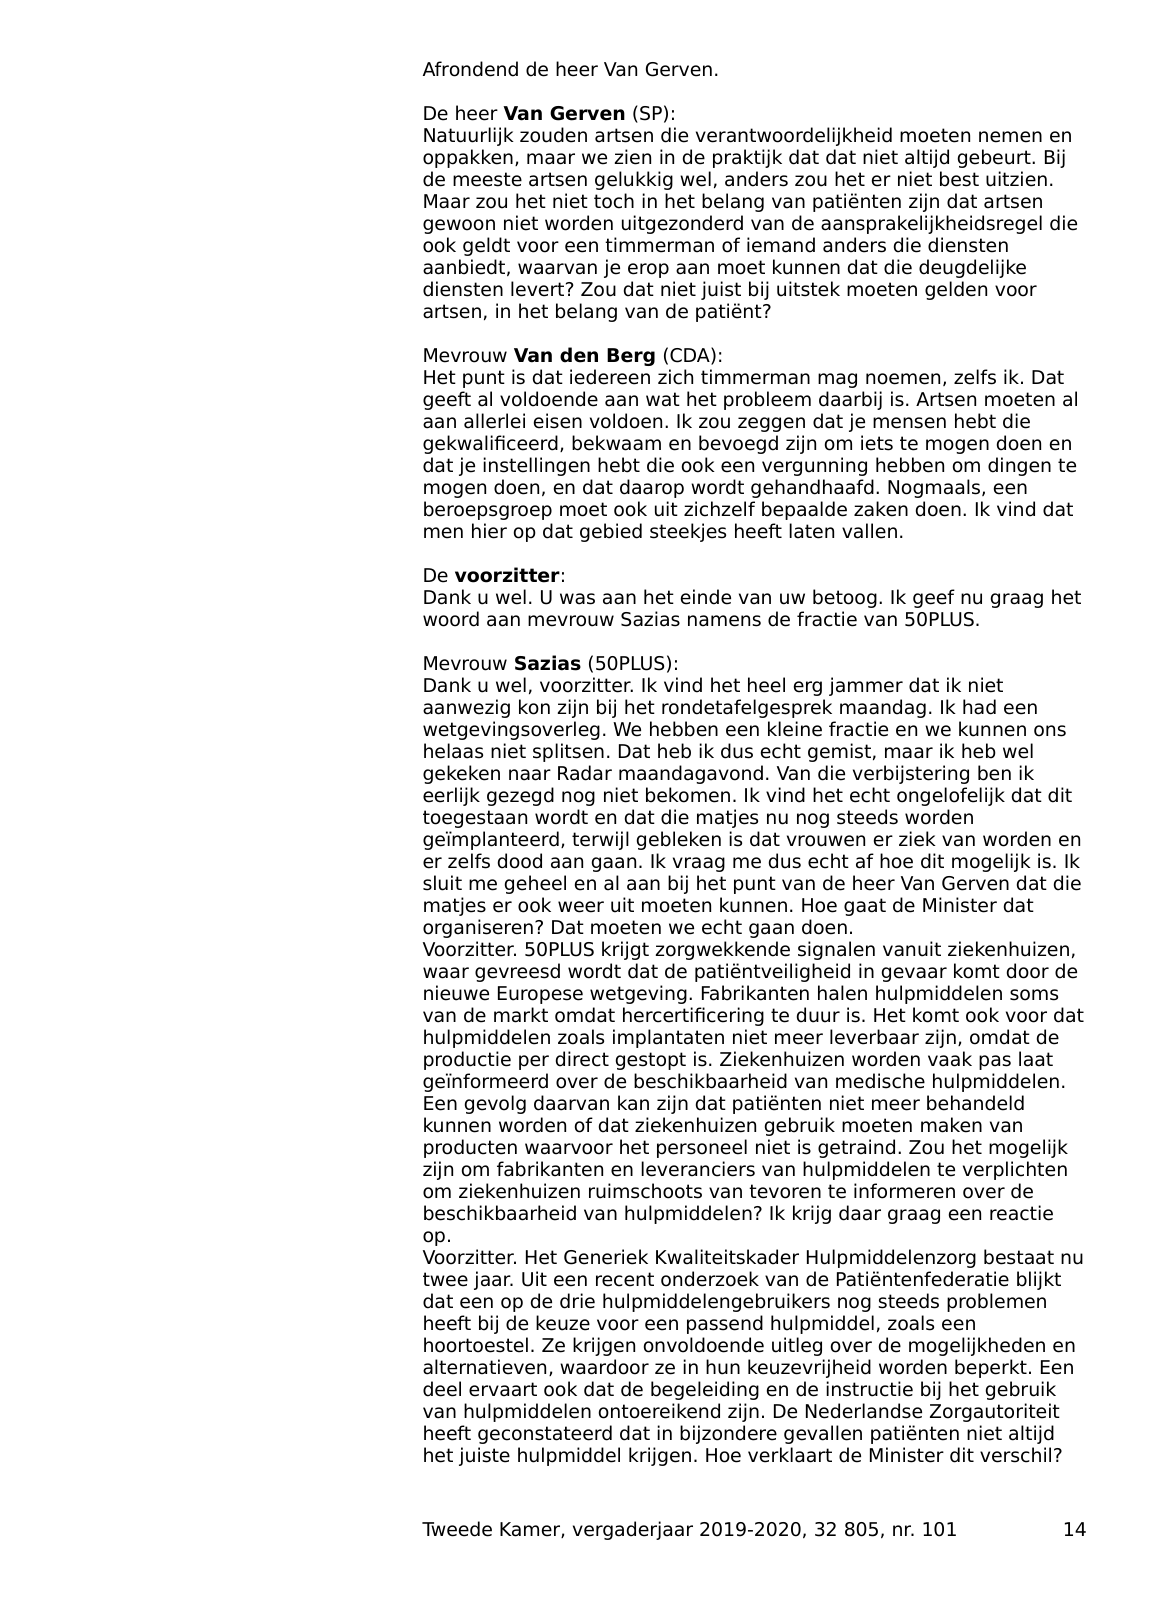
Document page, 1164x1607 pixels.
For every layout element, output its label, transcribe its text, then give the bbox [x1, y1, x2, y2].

text Voorzitter. 50PLUS krijgt zorgwekkende signalen vanuit ziekenhuizen, waar gevreesd wordt dat de patiëntveiligheid in gevaar komt door de nieuwe Europese wetgeving. Fabrikanten halen hulpmiddelen soms van de markt omdat hercertificering te duur is. Het komt ook voor dat hulpmiddelen zoals implantaten niet meer leverbaar zijn, omdat de productie per direct gestopt is. Ziekenhuizen worden vaak pas laat geïnformeerd over de beschikbaarheid van medische hulpmiddelen. Een gevolg daarvan kan zijn dat patiënten niet meer behandeld kunnen worden of dat ziekenhuizen gebruik moeten maken van producten waarvoor het personeel niet is getraind. Zou het mogelijk zijn om fabrikanten en leveranciers van hulpmiddelen te verplichten om ziekenhuizen ruimschoots van tevoren te informeren over de beschikbaarheid van hulpmiddelen? Ik krijg daar graag een reactie op. [422, 939, 1087, 1247]
text Dank u wel. U was aan het einde van uw betoog. Ik geef nu graag het woord aan mevrouw Sazias namens de fractie van 50PLUS. [422, 587, 1087, 631]
text De heer Van Gerven (SP): [422, 103, 1087, 125]
text Afrondend de heer Van Gerven. [422, 59, 1087, 81]
text Mevrouw Sazias (50PLUS): [422, 653, 1087, 675]
text Voorzitter. Het Generiek Kwaliteitskader Hulpmiddelenzorg bestaat nu twee jaar. Uit een recent onderzoek van de Patiëntenfederatie blijkt dat een op de drie hulpmiddelengebruikers nog steeds problemen heeft bij de keuze voor een passend hulpmiddel, zoals een hoortoestel. Ze krijgen onvoldoende uitleg over de mogelijkheden en alternatieven, waardoor ze in hun keuzevrijheid worden beperkt. Een deel ervaart ook dat de begeleiding en de instructie bij het gebruik van hulpmiddelen ontoereikend zijn. De Nederlandse Zorgautoriteit heeft geconstateerd dat in bijzondere gevallen patiënten niet altijd het juiste hulpmiddel krijgen. Hoe verklaart de Minister dit verschil? [422, 1247, 1087, 1467]
text Dank u wel, voorzitter. Ik vind het heel erg jammer dat ik niet aanwezig kon zijn bij het rondetafelgesprek maandag. Ik had een wetgevingsoverleg. We hebben een kleine fractie en we kunnen ons helaas niet splitsen. Dat heb ik dus echt gemist, maar ik heb wel gekeken naar Radar maandagavond. Van die verbijstering ben ik eerlijk gezegd nog niet bekomen. Ik vind het echt ongelofelijk dat dit toegestaan wordt en dat die matjes nu nog steeds worden geïmplanteerd, terwijl gebleken is dat vrouwen er ziek van worden en er zelfs dood aan gaan. Ik vraag me dus echt af hoe dit mogelijk is. Ik sluit me geheel en al aan bij het punt van de heer Van Gerven dat die matjes er ook weer uit moeten kunnen. Hoe gaat de Minister dat organiseren? Dat moeten we echt gaan doen. [422, 675, 1087, 939]
text Natuurlijk zouden artsen die verantwoordelijkheid moeten nemen en oppakken, maar we zien in de praktijk dat dat niet altijd gebeurt. Bij de meeste artsen gelukkig wel, anders zou het er niet best uitzien. Maar zou het niet toch in het belang van patiënten zijn dat artsen gewoon niet worden uitgezonderd van de aansprakelijkheidsregel die ook geldt voor een timmerman of iemand anders die diensten aanbiedt, waarvan je erop aan moet kunnen dat die deugdelijke diensten levert? Zou dat niet juist bij uitstek moeten gelden voor artsen, in het belang van de patiënt? [422, 125, 1087, 323]
text Mevrouw Van den Berg (CDA): [422, 345, 1087, 367]
text De voorzitter: [422, 565, 1087, 587]
text Het punt is dat iedereen zich timmerman mag noemen, zelfs ik. Dat geeft al voldoende aan wat het probleem daarbij is. Artsen moeten al aan allerlei eisen voldoen. Ik zou zeggen dat je mensen hebt die gekwalificeerd, bekwaam en bevoegd zijn om iets te mogen doen en dat je instellingen hebt die ook een vergunning hebben om dingen te mogen doen, en dat daarop wordt gehandhaafd. Nogmaals, een beroepsgroep moet ook uit zichzelf bepaalde zaken doen. Ik vind dat men hier op dat gebied steekjes heeft laten vallen. [422, 367, 1087, 543]
